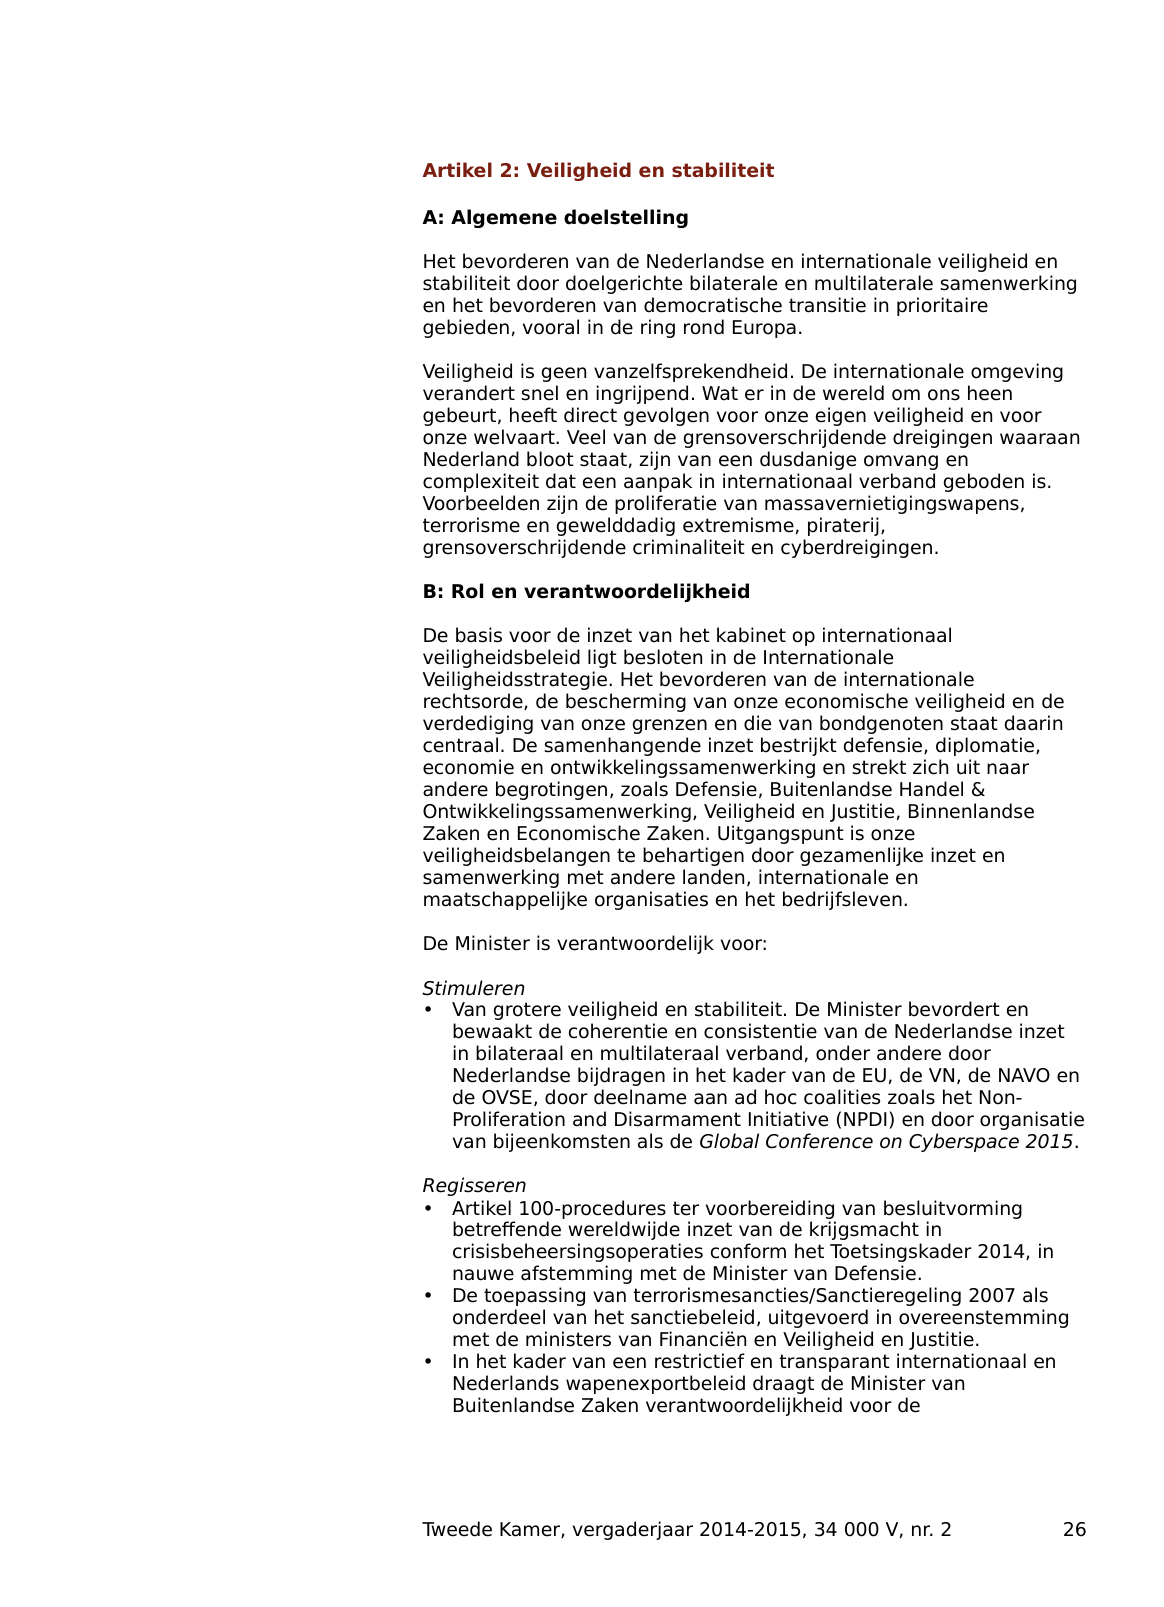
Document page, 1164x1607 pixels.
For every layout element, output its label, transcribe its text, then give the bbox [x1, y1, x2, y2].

text Veiligheid is geen vanzelfsprekendheid. De internationale omgeving verandert snel en ingrijpend. Wat er in de wereld om ons heen gebeurt, heeft direct gevolgen voor onze eigen veiligheid en voor onze welvaart. Veel van de grensoverschrijdende dreigingen waaraan Nederland bloot staat, zijn van een dusdanige omvang en complexiteit dat een aanpak in internationaal verband geboden is. Voorbeelden zijn de proliferatie van massavernietigingswapens, terrorisme en gewelddadig extremisme, piraterij, grensoverschrijdende criminaliteit en cyberdreigingen. [422, 361, 1087, 559]
subtitle Regisseren [422, 1175, 1087, 1197]
text Het bevorderen van de Nederlandse en internationale veiligheid en stabiliteit door doelgerichte bilaterale en multilaterale samenwerking en het bevorderen van democratische transitie in prioritaire gebieden, vooral in de ring rond Europa. [422, 251, 1087, 339]
text • Artikel 100-procedures ter voorbereiding van besluitvorming betreffende wereldwijde inzet van de krijgsmacht in crisisbeheersingsoperaties conform het Toetsingskader 2014, in nauwe afstemming met de Minister van Defensie. [422, 1197, 1087, 1285]
subtitle B: Rol en verantwoordelijkheid [422, 581, 1087, 603]
text De Minister is verantwoordelijk voor: [422, 933, 1087, 955]
text De basis voor de inzet van het kabinet op internationaal veiligheidsbeleid ligt besloten in de Internationale Veiligheidsstrategie. Het bevorderen van de internationale rechtsorde, de bescherming van onze economische veiligheid en de verdediging van onze grenzen en die van bondgenoten staat daarin centraal. De samenhangende inzet bestrijkt defensie, diplomatie, economie en ontwikkelingssamenwerking en strekt zich uit naar andere begrotingen, zoals Defensie, Buitenlandse Handel & Ontwikkelingssamenwerking, Veiligheid en Justitie, Binnenlandse Zaken en Economische Zaken. Uitgangspunt is onze veiligheidsbelangen te behartigen door gezamenlijke inzet en samenwerking met andere landen, internationale en maatschappelijke organisaties en het bedrijfsleven. [422, 625, 1087, 911]
subtitle Stimuleren [422, 977, 1087, 999]
text • In het kader van een restrictief en transparant internationaal en Nederlands wapenexportbeleid draagt de Minister van Buitenlandse Zaken verantwoordelijkheid voor de [422, 1351, 1087, 1417]
subtitle Artikel 2: Veiligheid en stabiliteit [422, 160, 1087, 182]
text • Van grotere veiligheid en stabiliteit. De Minister bevordert en bewaakt de coherentie en consistentie van de Nederlandse inzet in bilateraal en multilateraal verband, onder andere door Nederlandse bijdragen in het kader van de EU, de VN, de NAVO en de OVSE, door deelname aan ad hoc coalities zoals het Non-Proliferation and Disarmament Initiative (NPDI) en door organisatie van bijeenkomsten als de Global Conference on Cyberspace 2015. [422, 999, 1087, 1153]
subtitle A: Algemene doelstelling [422, 207, 1087, 229]
text • De toepassing van terrorismesancties/Sanctieregeling 2007 als onderdeel van het sanctiebeleid, uitgevoerd in overeenstemming met de ministers van Financiën en Veiligheid en Justitie. [422, 1285, 1087, 1351]
